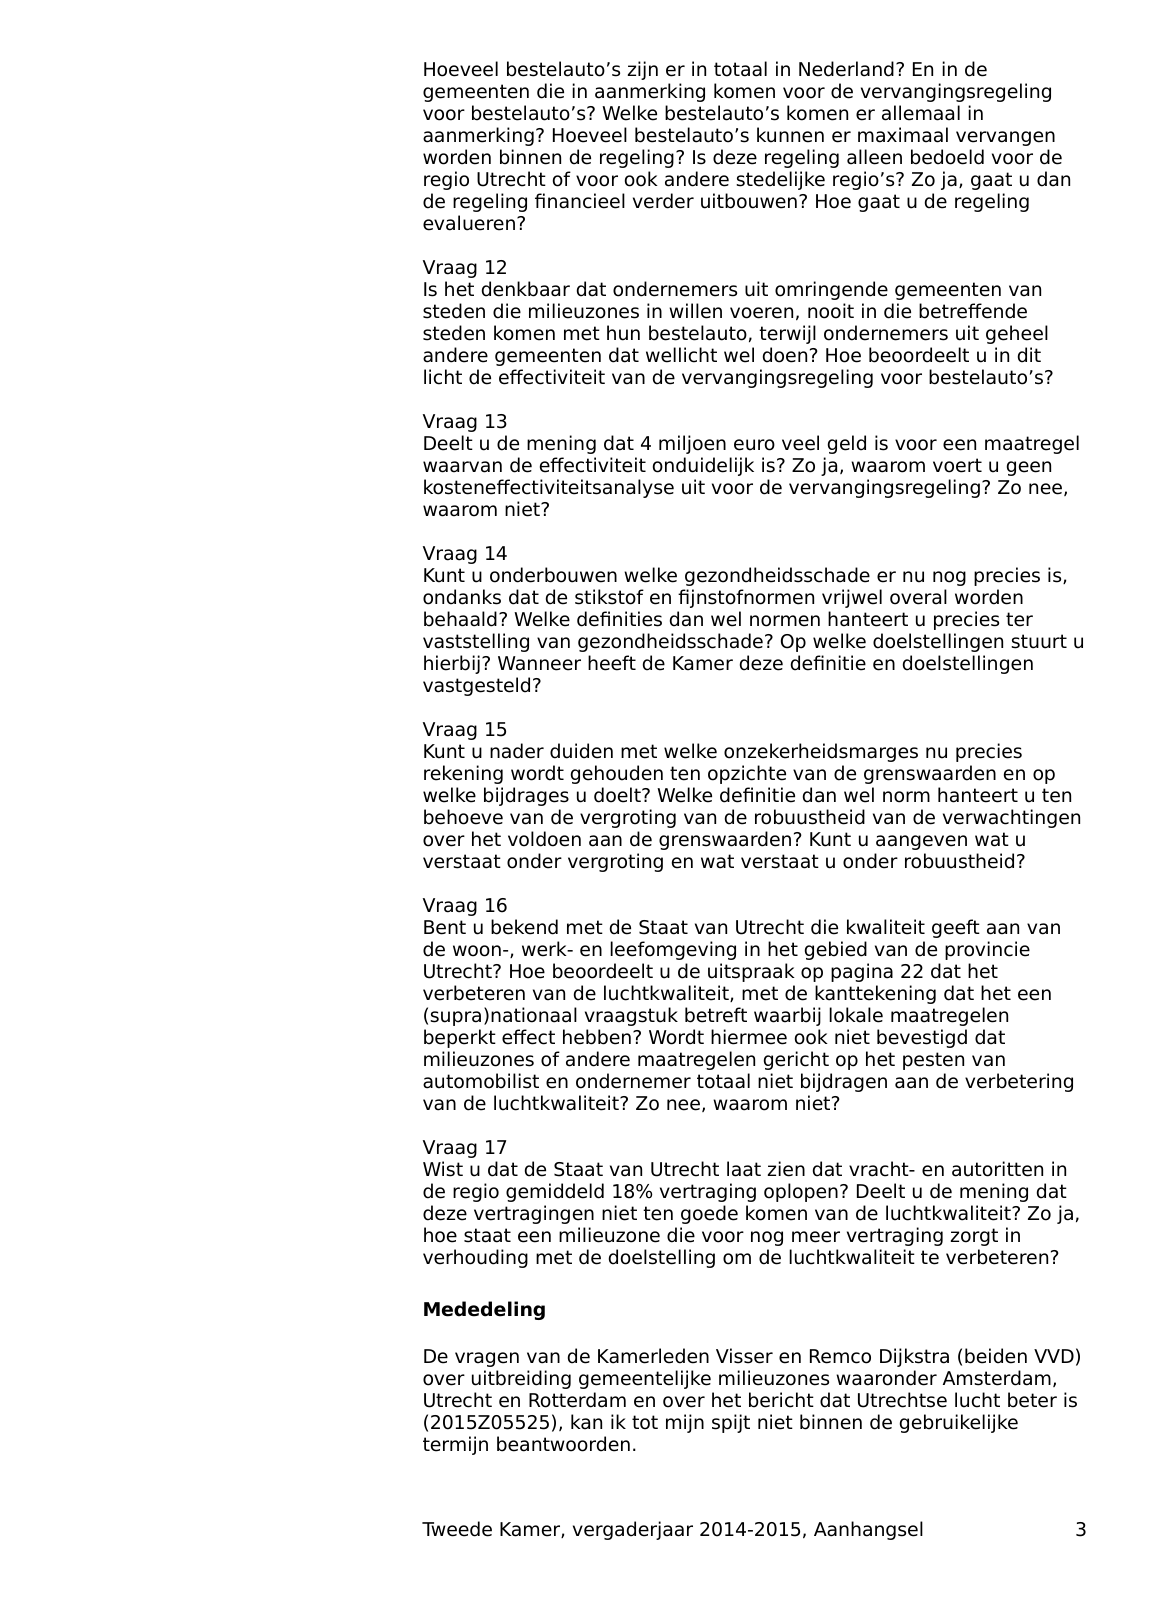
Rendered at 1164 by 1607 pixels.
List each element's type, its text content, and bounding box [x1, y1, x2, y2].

text Vraag 17 [422, 1137, 1087, 1159]
text Kunt u onderbouwen welke gezondheidsschade er nu nog precies is, ondanks dat de stikstof en fijnstofnormen vrijwel overal worden behaald? Welke definities dan wel normen hanteert u precies ter vaststelling van gezondheidsschade? Op welke doelstellingen stuurt u hierbij? Wanneer heeft de Kamer deze definitie en doelstellingen vastgesteld? [422, 565, 1087, 697]
text Is het denkbaar dat ondernemers uit omringende gemeenten van steden die milieuzones in willen voeren, nooit in die betreffende steden komen met hun bestelauto, terwijl ondernemers uit geheel andere gemeenten dat wellicht wel doen? Hoe beoordeelt u in dit licht de effectiviteit van de vervangingsregeling voor bestelauto’s? [422, 279, 1087, 389]
text Hoeveel bestelauto’s zijn er in totaal in Nederland? En in de gemeenten die in aanmerking komen voor de vervangingsregeling voor bestelauto’s? Welke bestelauto’s komen er allemaal in aanmerking? Hoeveel bestelauto’s kunnen er maximaal vervangen worden binnen de regeling? Is deze regeling alleen bedoeld voor de regio Utrecht of voor ook andere stedelijke regio’s? Zo ja, gaat u dan de regeling financieel verder uitbouwen? Hoe gaat u de regeling evalueren? [422, 59, 1087, 235]
text Deelt u de mening dat 4 miljoen euro veel geld is voor een maatregel waarvan de effectiviteit onduidelijk is? Zo ja, waarom voert u geen kosteneffectiviteitsanalyse uit voor de vervangingsregeling? Zo nee, waarom niet? [422, 433, 1087, 521]
subtitle Mededeling [422, 1299, 1087, 1321]
text Kunt u nader duiden met welke onzekerheidsmarges nu precies rekening wordt gehouden ten opzichte van de grenswaarden en op welke bijdrages u doelt? Welke definitie dan wel norm hanteert u ten behoeve van de vergroting van de robuustheid van de verwachtingen over het voldoen aan de grenswaarden? Kunt u aangeven wat u verstaat onder vergroting en wat verstaat u onder robuustheid? [422, 741, 1087, 873]
text Vraag 14 [422, 543, 1087, 565]
text Bent u bekend met de Staat van Utrecht die kwaliteit geeft aan van de woon-, werk- en leefomgeving in het gebied van de provincie Utrecht? Hoe beoordeelt u de uitspraak op pagina 22 dat het verbeteren van de luchtkwaliteit, met de kanttekening dat het een (supra)nationaal vraagstuk betreft waarbij lokale maatregelen beperkt effect hebben? Wordt hiermee ook niet bevestigd dat milieuzones of andere maatregelen gericht op het pesten van automobilist en ondernemer totaal niet bijdragen aan de verbetering van de luchtkwaliteit? Zo nee, waarom niet? [422, 917, 1087, 1115]
text Vraag 15 [422, 719, 1087, 741]
text Vraag 13 [422, 411, 1087, 433]
text Wist u dat de Staat van Utrecht laat zien dat vracht- en autoritten in de regio gemiddeld 18% vertraging oplopen? Deelt u de mening dat deze vertragingen niet ten goede komen van de luchtkwaliteit? Zo ja, hoe staat een milieuzone die voor nog meer vertraging zorgt in verhouding met de doelstelling om de luchtkwaliteit te verbeteren? [422, 1159, 1087, 1269]
text De vragen van de Kamerleden Visser en Remco Dijkstra (beiden VVD) over uitbreiding gemeentelijke milieuzones waaronder Amsterdam, Utrecht en Rotterdam en over het bericht dat Utrechtse lucht beter is (2015Z05525), kan ik tot mijn spijt niet binnen de gebruikelijke termijn beantwoorden. [422, 1346, 1087, 1456]
text Vraag 16 [422, 895, 1087, 917]
text Vraag 12 [422, 257, 1087, 279]
